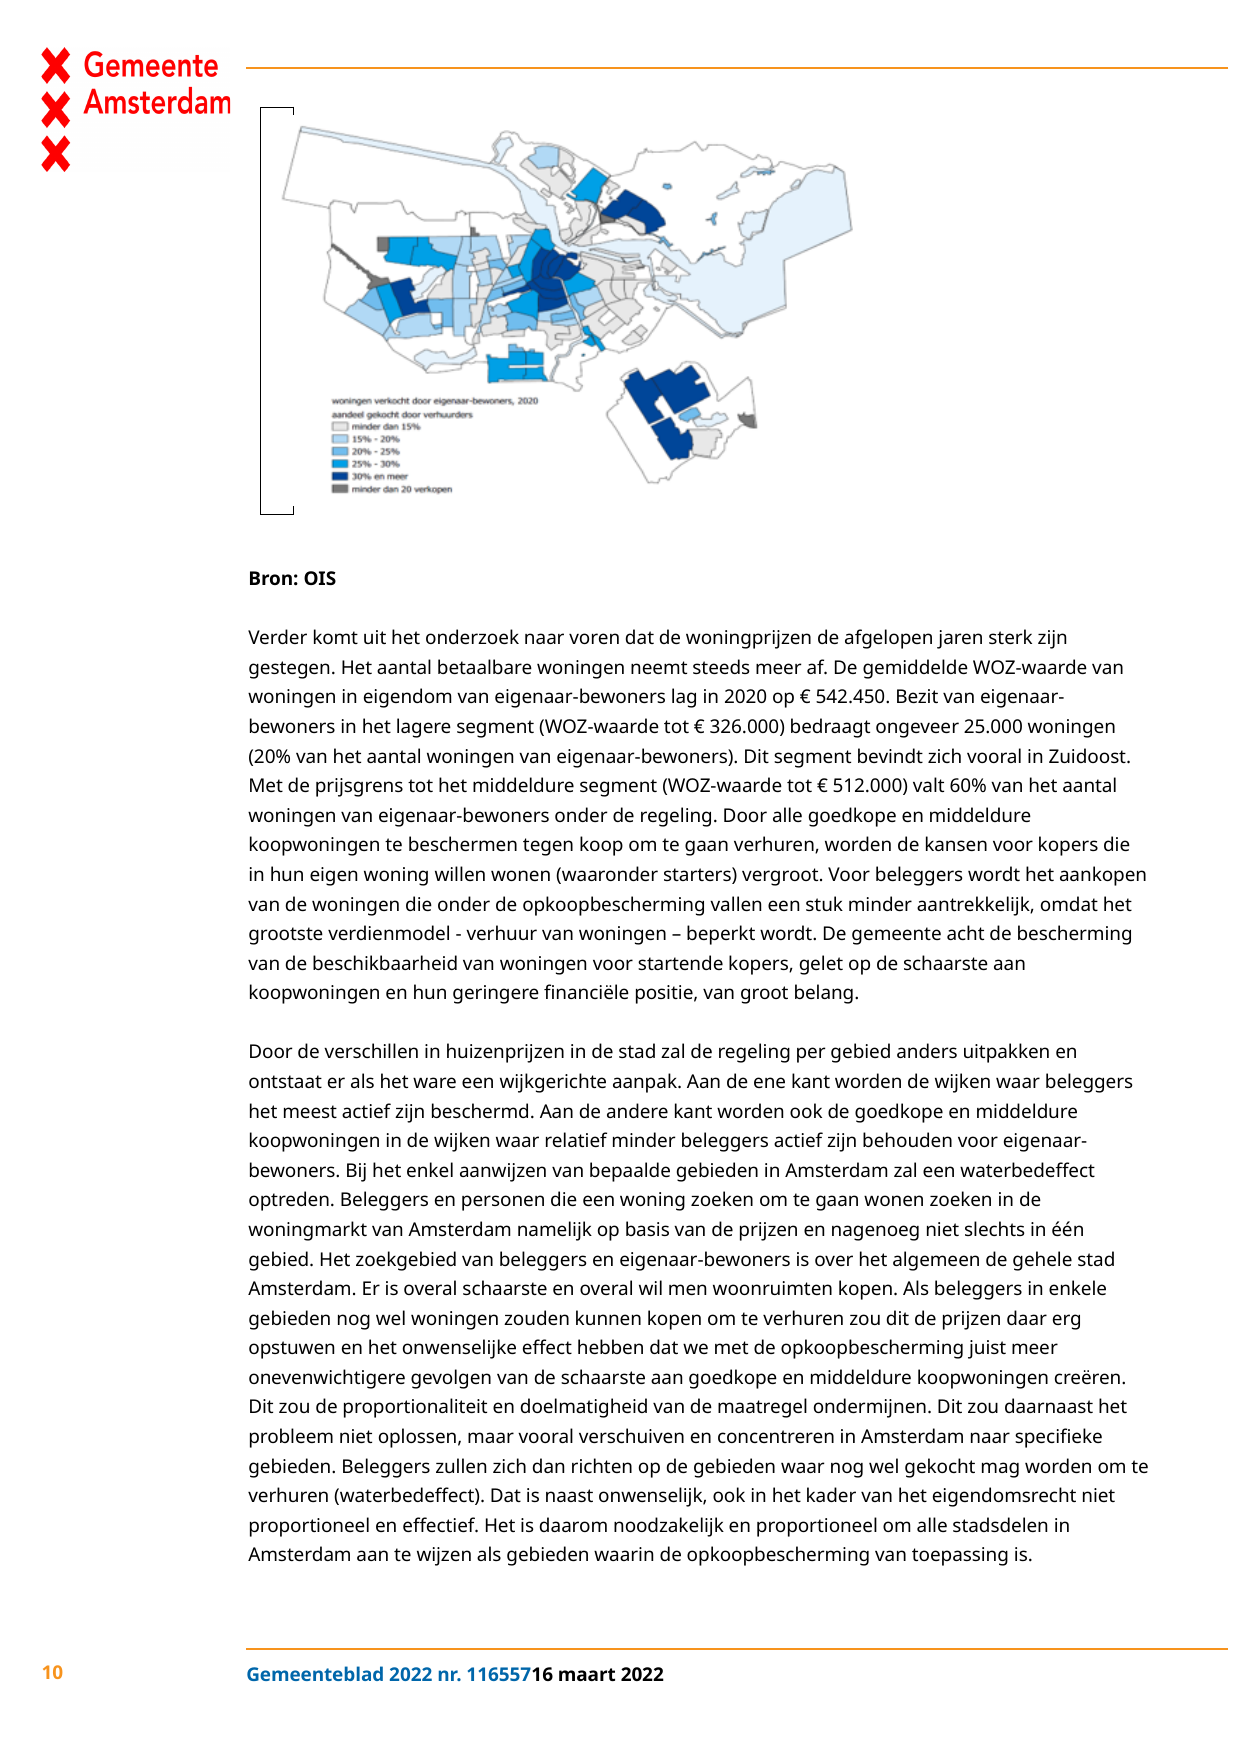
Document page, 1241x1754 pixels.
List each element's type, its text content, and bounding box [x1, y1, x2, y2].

text Verder komt uit het onderzoek naar voren dat de woningprijzen de afgelopen jaren sterk zijn gestegen. Het aantal betaalbare woningen neemt steeds meer af. De gemiddelde WOZ-waarde van woningen in eigendom van eigenaar-bewoners lag in 2020 op € 542.450. Bezit van eigenaar-bewoners in het lagere segment (WOZ-waarde tot € 326.000) bedraagt ongeveer 25.000 woningen (20% van het aantal woningen van eigenaar-bewoners). Dit segment bevindt zich vooral in Zuidoost. Met de prijsgrens tot het middeldure segment (WOZ-waarde tot € 512.000) valt 60% van het aantal woningen van eigenaar-bewoners onder de regeling. Door alle goedkope en middeldure koopwoningen te beschermen tegen koop om te gaan verhuren, worden de kansen voor kopers die in hun eigen woning willen wonen (waaronder starters) vergroot. Voor beleggers wordt het aankopen van de woningen die onder de opkoopbescherming vallen een stuk minder aantrekkelijk, omdat het grootste verdienmodel - verhuur van woningen – beperkt wordt. De gemeente acht de bescherming van de beschikbaarheid van woningen voor startende kopers, gelet op de schaarste aan koopwoningen en hun geringere financiële positie, van groot belang. [248, 624, 1152, 1005]
picture [268, 115, 860, 506]
text Door de verschillen in huizenprijzen in de stad zal de regeling per gebied anders uitpakken en ontstaat er als het ware een wijkgerichte aanpak. Aan de ene kant worden de wijken waar beleggers het meest actief zijn beschermd. Aan de andere kant worden ook de goedkope en middeldure koopwoningen in de wijken waar relatief minder beleggers actief zijn behouden voor eigenaar-bewoners. Bij het enkel aanwijzen van bepaalde gebieden in Amsterdam zal een waterbedeffect optreden. Beleggers en personen die een woning zoeken om te gaan wonen zoeken in de woningmarkt van Amsterdam namelijk op basis van de prijzen en nagenoeg niet slechts in één gebied. Het zoekgebied van beleggers en eigenaar-bewoners is over het algemeen de gehele stad Amsterdam. Er is overal schaarste en overal wil men woonruimten kopen. Als beleggers in enkele gebieden nog wel woningen zouden kunnen kopen om te verhuren zou dit de prijzen daar erg opstuwen en het onwenselijke effect hebben dat we met de opkoopbescherming juist meer onevenwichtigere gevolgen van de schaarste aan goedkope en middeldure koopwoningen creëren. Dit zou de proportionaliteit en doelmatigheid van de maatregel ondermijnen. Dit zou daarnaast het probleem niet oplossen, maar vooral verschuiven en concentreren in Amsterdam naar specifieke gebieden. Beleggers zullen zich dan richten op de gebieden waar nog wel gekocht mag worden om te verhuren (waterbedeffect). Dat is naast onwenselijk, ook in het kader van het eigendomsrecht niet proportioneel en effectief. Het is daarom noodzakelijk en proportioneel om alle stadsdelen in Amsterdam aan te wijzen als gebieden waarin de opkoopbescherming van toepassing is. [248, 1039, 1152, 1567]
picture [41, 47, 231, 172]
text Bron: OIS [248, 565, 1152, 591]
